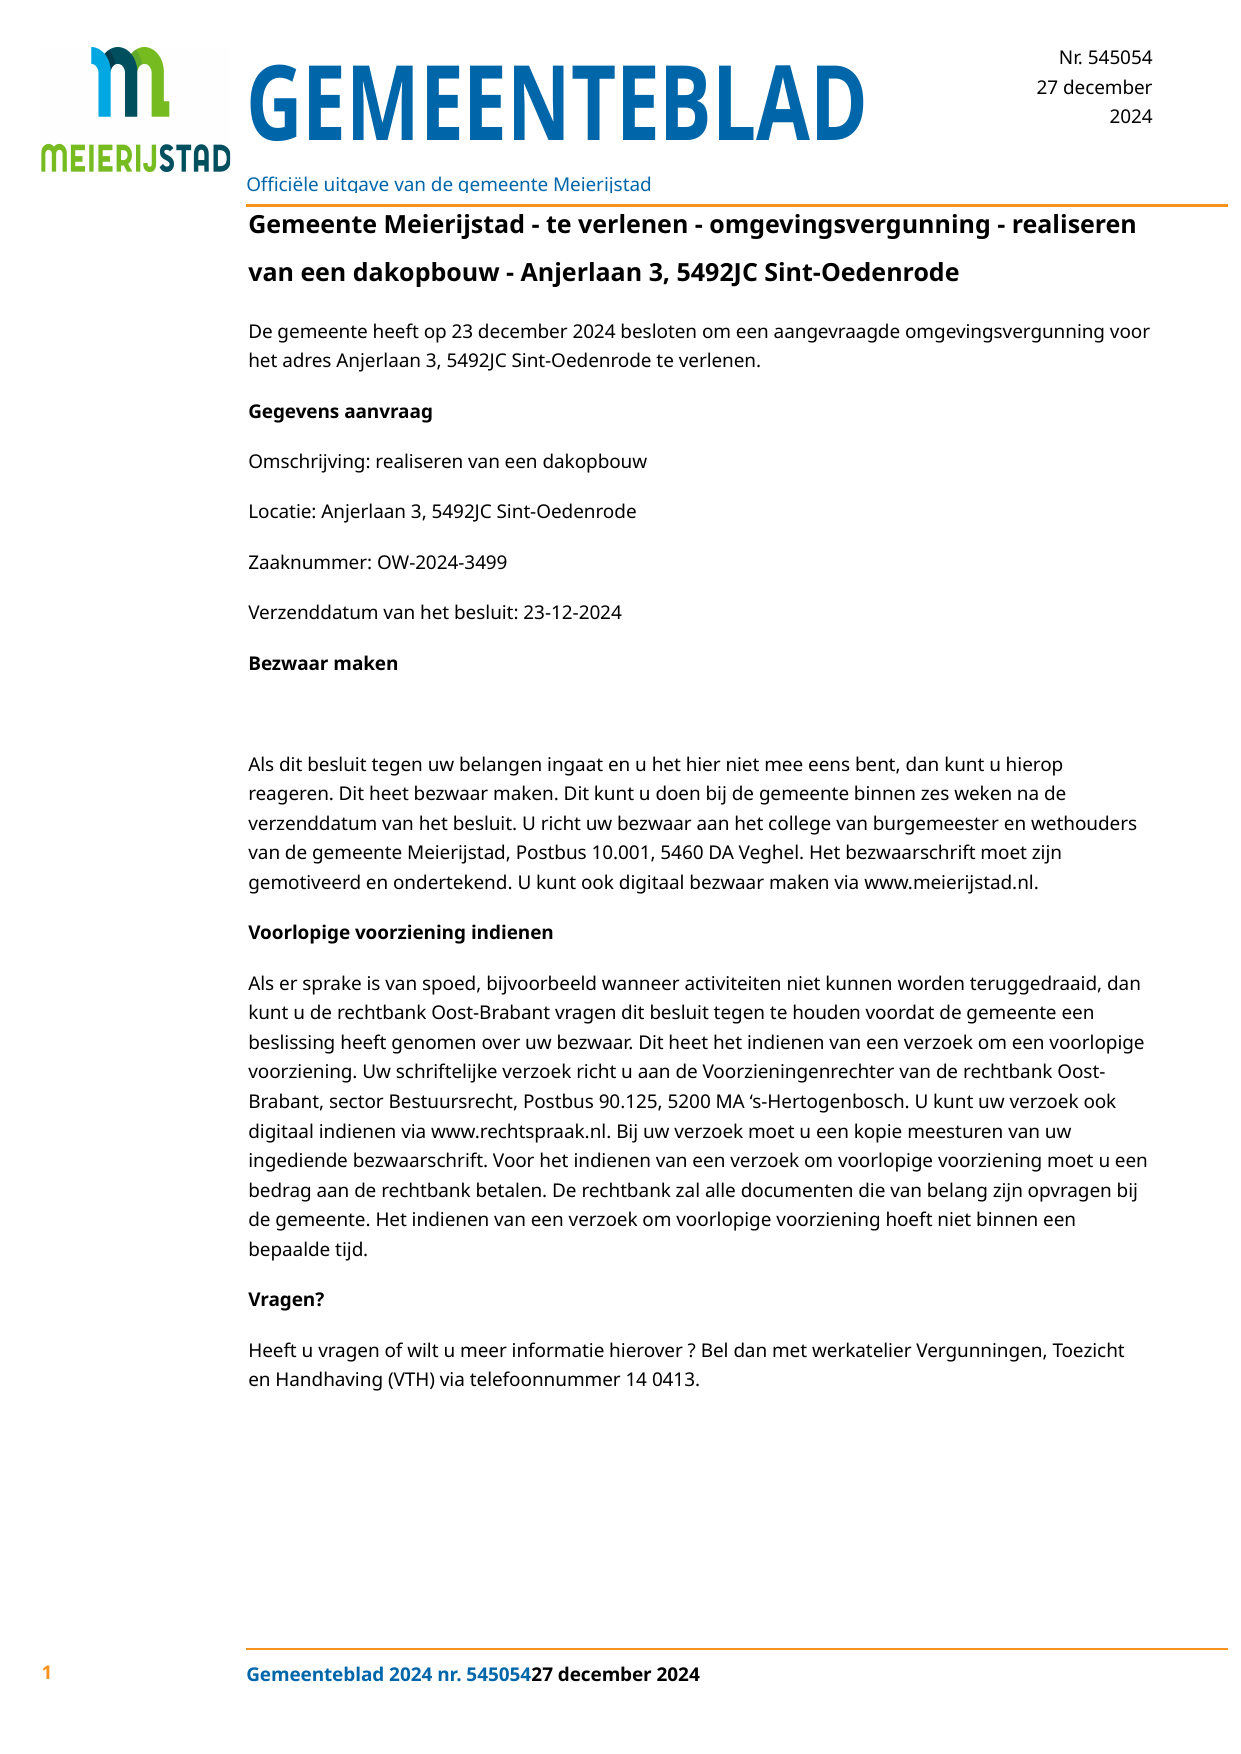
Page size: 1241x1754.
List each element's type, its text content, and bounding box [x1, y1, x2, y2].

text Heeft u vragen of wilt u meer informatie hierover ? Bel dan met werkatelier Vergunningen, Toezicht en Handhaving (VTH) via telefoonnummer 14 0413. [248, 1337, 1152, 1392]
text Verzenddatum van het besluit: 23-12-2024 [248, 599, 1152, 625]
text Omschrijving: realiseren van een dakopbouw [248, 448, 1152, 474]
text Gegevens aanvraag [248, 398, 1152, 424]
text Voorlopige voorziening indienen [248, 919, 1152, 945]
text Als er sprake is van spoed, bijvoorbeeld wanneer activiteiten niet kunnen worden teruggedraaid, dan kunt u de rechtbank Oost-Brabant vragen dit besluit tegen te houden voordat de gemeente een beslissing heeft genomen over uw bezwaar. Dit heet het indienen van een verzoek om een voorlopige voorziening. Uw schriftelijke verzoek richt u aan de Voorzieningenrechter van de rechtbank Oost-Brabant, sector Bestuursrecht, Postbus 90.125, 5200 MA ‘s-Hertogenbosch. U kunt uw verzoek ook digitaal indienen via www.rechtspraak.nl. Bij uw verzoek moet u een kopie meesturen van uw ingediende bezwaarschrift. Voor het indienen van een verzoek om voorlopige voorziening moet u een bedrag aan de rechtbank betalen. De rechtbank zal alle documenten die van belang zijn opvragen bij de gemeente. Het indienen van een verzoek om voorlopige voorziening hoeft niet binnen een bepaalde tijd. [248, 970, 1152, 1262]
text Gemeente Meierijstad - te verlenen - omgevingsvergunning - realiseren van een dakopbouw - Anjerlaan 3, 5492JC Sint-Oedenrode [248, 207, 1152, 288]
text Als dit besluit tegen uw belangen ingaat en u het hier niet mee eens bent, dan kunt u hierop reageren. Dit heet bezwaar maken. Dit kunt u doen bij de gemeente binnen zes weken na de verzenddatum van het besluit. U richt uw bezwaar aan het college van burgemeester en wethouders van de gemeente Meierijstad, Postbus 10.001, 5460 DA Veghel. Het bezwaarschrift moet zijn gemotiveerd en ondertekend. U kunt ook digitaal bezwaar maken via www.meierijstad.nl. [248, 751, 1152, 895]
text Vragen? [248, 1287, 1152, 1312]
text Bezwaar maken [248, 650, 1152, 676]
text Zaaknummer: OW-2024-3499 [248, 549, 1152, 575]
text De gemeente heeft op 23 december 2024 besloten om een aangevraagde omgevingsvergunning voor het adres Anjerlaan 3, 5492JC Sint-Oedenrode te verlenen. [248, 318, 1152, 373]
picture [41, 47, 231, 172]
text Locatie: Anjerlaan 3, 5492JC Sint-Oedenrode [248, 499, 1152, 524]
